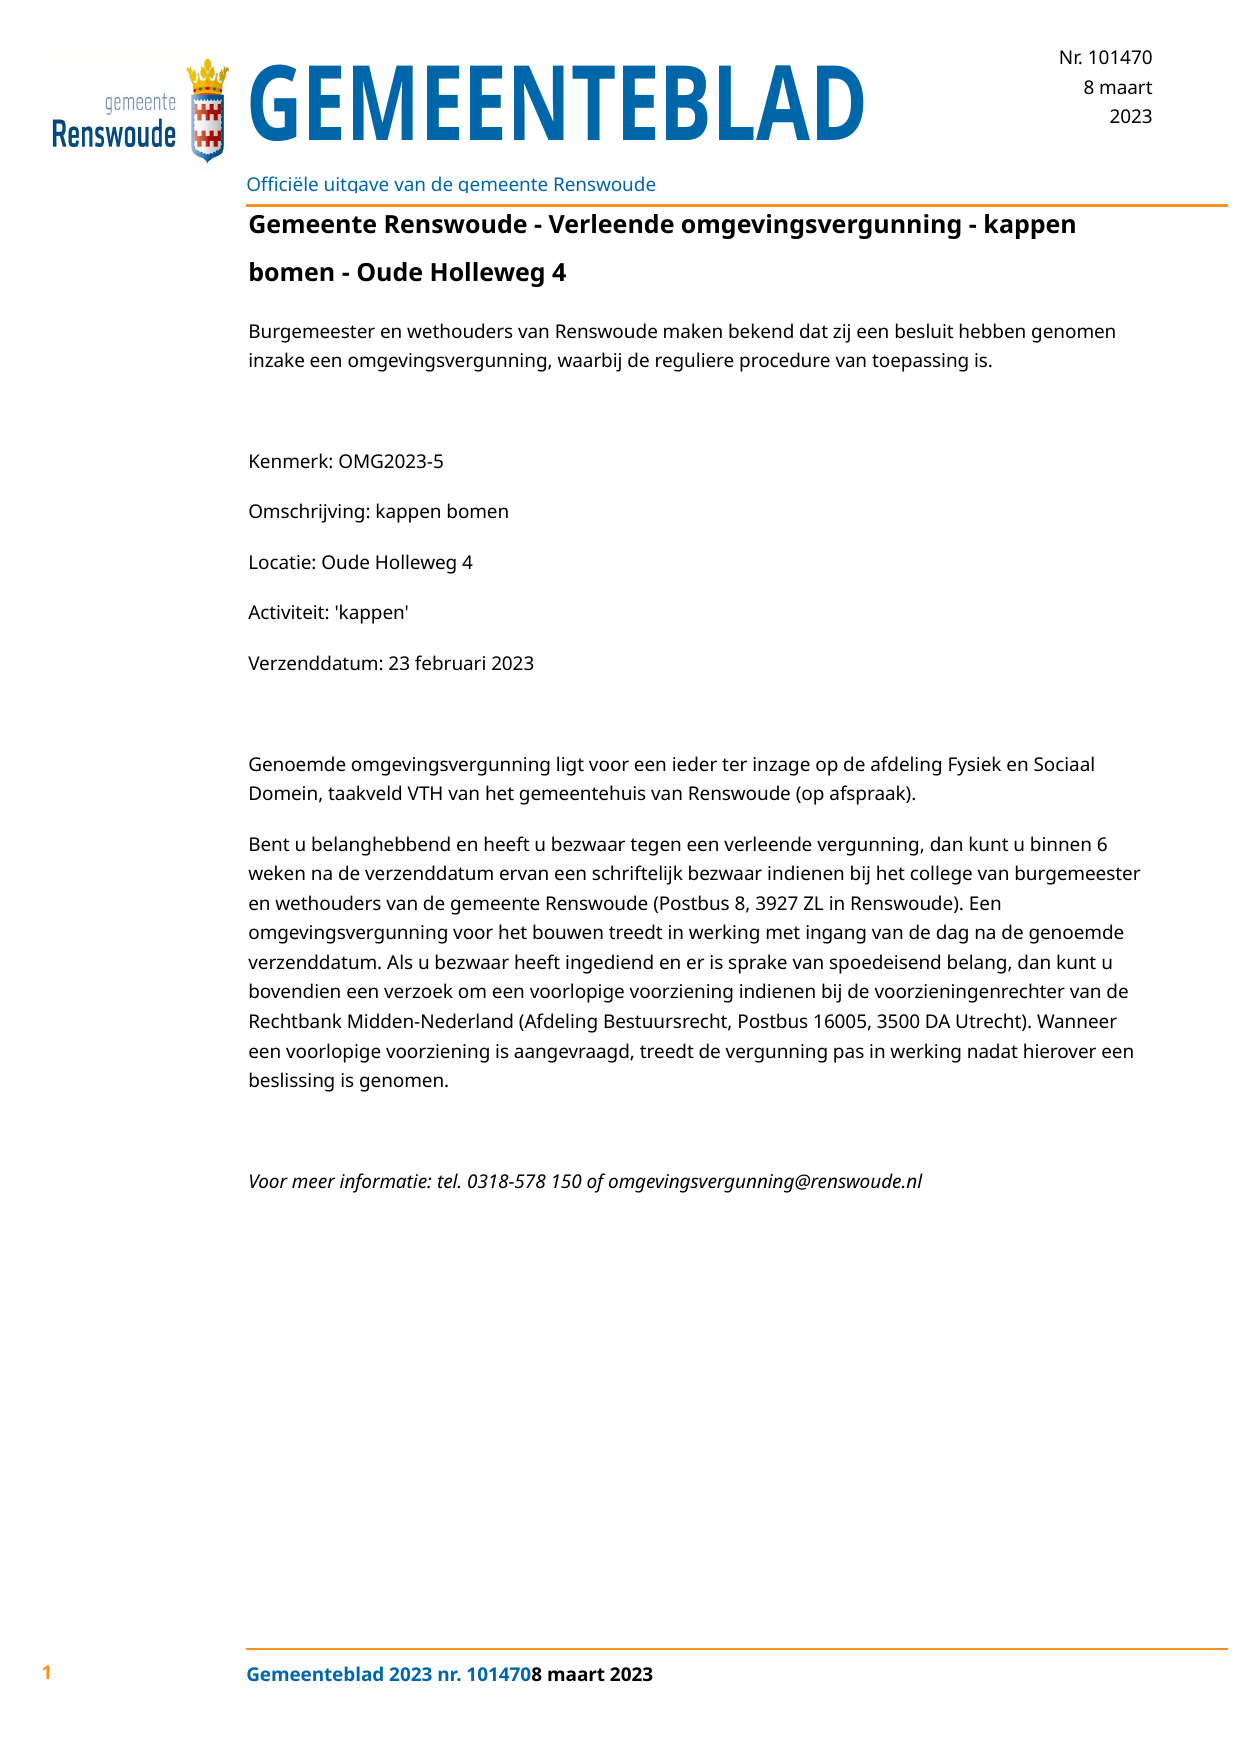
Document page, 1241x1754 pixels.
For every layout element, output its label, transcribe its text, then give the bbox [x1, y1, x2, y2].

text Verzenddatum: 23 februari 2023 [248, 650, 1152, 676]
text Bent u belanghebbend en heeft u bezwaar tegen een verleende vergunning, dan kunt u binnen 6 weken na de verzenddatum ervan een schriftelijk bezwaar indienen bij het college van burgemeester en wethouders van de gemeente Renswoude (Postbus 8, 3927 ZL in Renswoude). Een omgevingsvergunning voor het bouwen treedt in werking met ingang van de dag na de genoemde verzenddatum. Als u bezwaar heeft ingediend en er is sprake van spoedeisend belang, dan kunt u bovendien een verzoek om een voorlopige voorziening indienen bij de voorzieningenrechter van de Rechtbank Midden-Nederland (Afdeling Bestuursrecht, Postbus 16005, 3500 DA Utrecht). Wanneer een voorlopige voorziening is aangevraagd, treedt de vergunning pas in werking nadat hierover een beslissing is genomen. [248, 831, 1152, 1093]
picture [41, 47, 231, 172]
text Locatie: Oude Holleweg 4 [248, 549, 1152, 575]
text Gemeente Renswoude - Verleende omgevingsvergunning - kappen bomen - Oude Holleweg 4 [248, 207, 1152, 288]
text Burgemeester en wethouders van Renswoude maken bekend dat zij een besluit hebben genomen inzake een omgevingsvergunning, waarbij de reguliere procedure van toepassing is. [248, 318, 1152, 373]
text Activiteit: 'kappen' [248, 599, 1152, 625]
text Omschrijving: kappen bomen [248, 499, 1152, 524]
text Genoemde omgevingsvergunning ligt voor een ieder ter inzage op de afdeling Fysiek en Sociaal Domein, taakveld VTH van het gemeentehuis van Renswoude (op afspraak). [248, 751, 1152, 806]
text Kenmerk: OMG2023-5 [248, 448, 1152, 474]
text Voor meer informatie: tel. 0318-578 150 of omgevingsvergunning@renswoude.nl [248, 1168, 1152, 1194]
